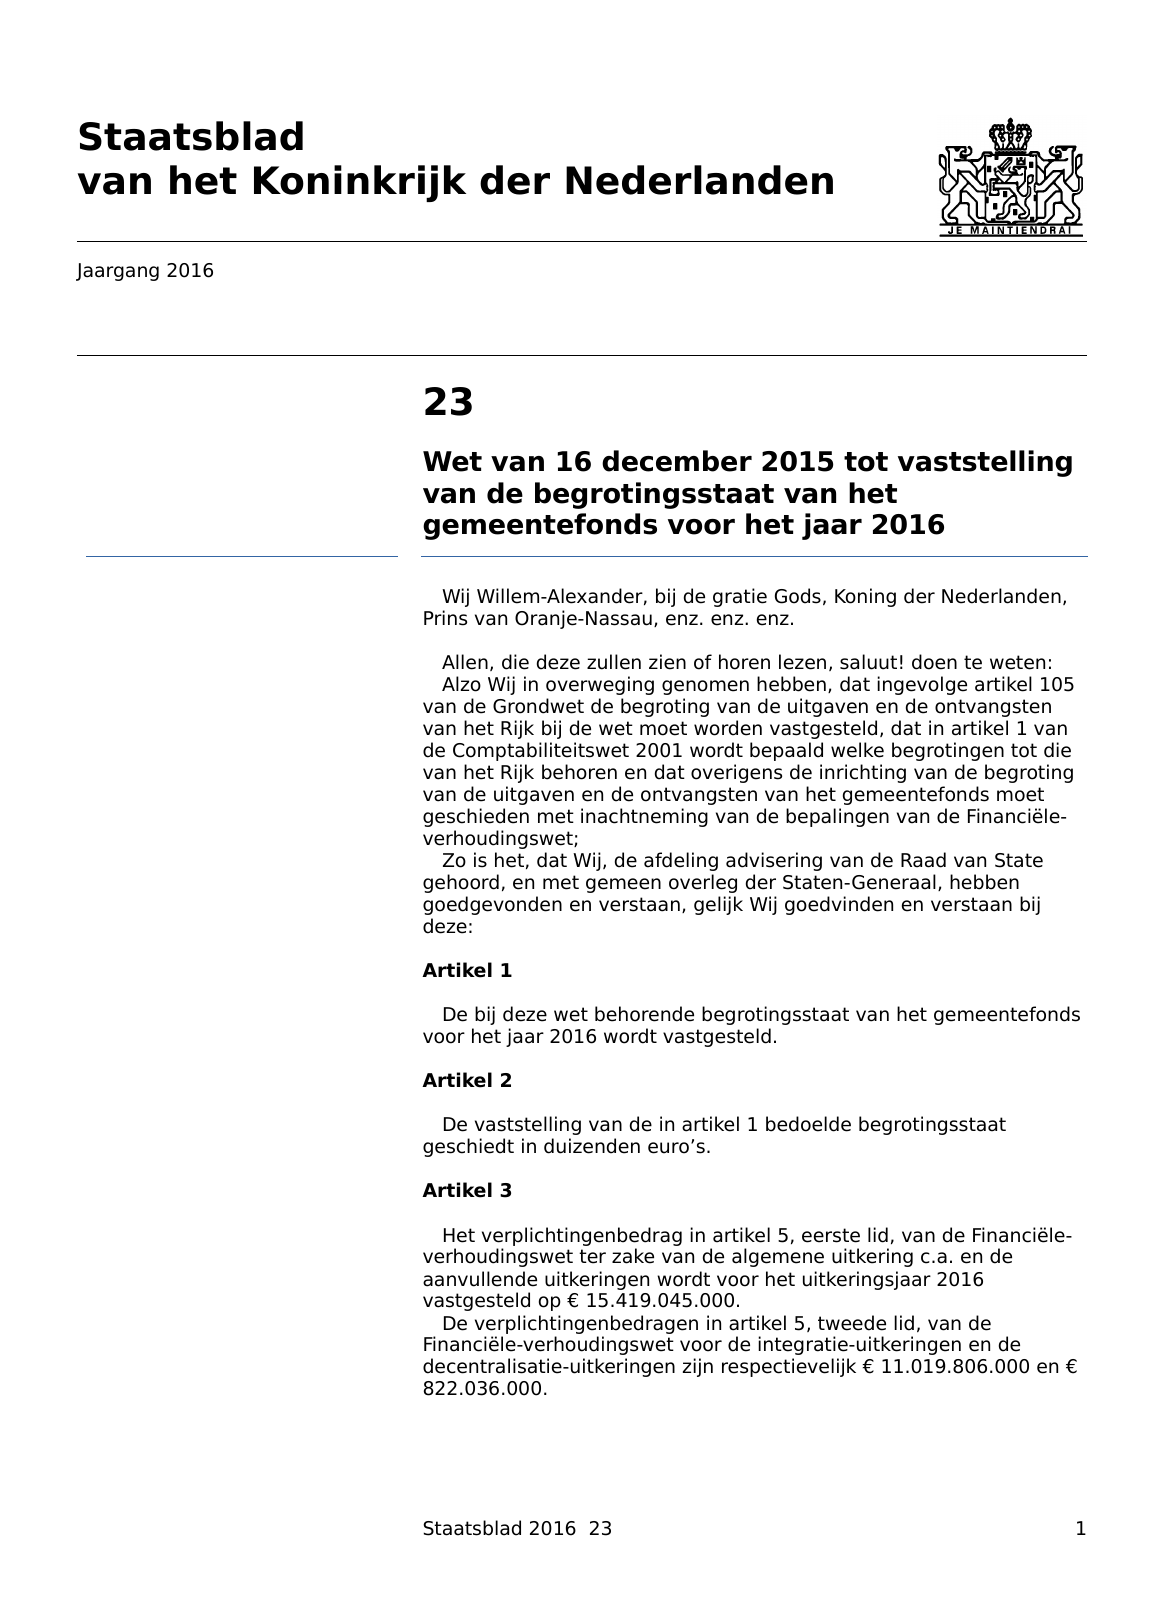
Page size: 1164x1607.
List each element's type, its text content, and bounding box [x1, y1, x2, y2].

text Wij Willem-Alexander, bij de gratie Gods, Koning der Nederlanden, Prins van Oranje-Nassau, enz. enz. enz. [422, 586, 1087, 629]
table_header Staatsblad van het Koninkrijk der Nederlanden [77, 100, 886, 241]
text Zo is het, dat Wij, de afdeling advisering van de Raad van State gehoord, en met gemeen overleg der Staten-Generaal, hebben goedgevonden en verstaan, gelijk Wij goedvinden en verstaan bij deze: [422, 849, 1087, 937]
subtitle 23 [422, 381, 1087, 424]
picture [936, 115, 1087, 240]
text De vaststelling van de in artikel 1 bedoelde begrotingsstaat geschiedt in duizenden euro’s. [422, 1114, 1087, 1158]
table_header [886, 100, 1087, 241]
text Allen, die deze zullen zien of horen lezen, saluut! doen te weten: [422, 652, 1087, 674]
subtitle Artikel 2 [422, 1070, 1087, 1092]
text Wet van 16 december 2015 tot vaststelling van de begrotingsstaat van het gemeentefonds voor het jaar 2016 [422, 447, 1087, 541]
text Alzo Wij in overweging genomen hebben, dat ingevolge artikel 105 van de Grondwet de begroting van de uitgaven en de ontvangsten van het Rijk bij de wet moet worden vastgesteld, dat in artikel 1 van de Comptabiliteitswet 2001 wordt bepaald welke begrotingen tot die van het Rijk behoren en dat overigens de inrichting van de begroting van de uitgaven en de ontvangsten van het gemeentefonds moet geschieden met inachtneming van de bepalingen van de Financiële-verhoudingswet; [422, 674, 1087, 849]
subtitle Artikel 1 [422, 960, 1087, 982]
text De verplichtingenbedragen in artikel 5, tweede lid, van de Financiële-verhoudingswet voor de integratie-uitkeringen en de decentralisatie-uitkeringen zijn respectievelijk € 11.019.806.000 en € 822.036.000. [422, 1312, 1087, 1400]
subtitle Artikel 3 [422, 1180, 1087, 1202]
table_cell Jaargang 2016 [77, 242, 1087, 355]
text De bij deze wet behorende begrotingsstaat van het gemeentefonds voor het jaar 2016 wordt vastgesteld. [422, 1004, 1087, 1048]
text Het verplichtingenbedrag in artikel 5, eerste lid, van de Financiële-verhoudingswet ter zake van de algemene uitkering c.a. en de aanvullende uitkeringen wordt voor het uitkeringsjaar 2016 vastgesteld op € 15.419.045.000. [422, 1224, 1087, 1312]
